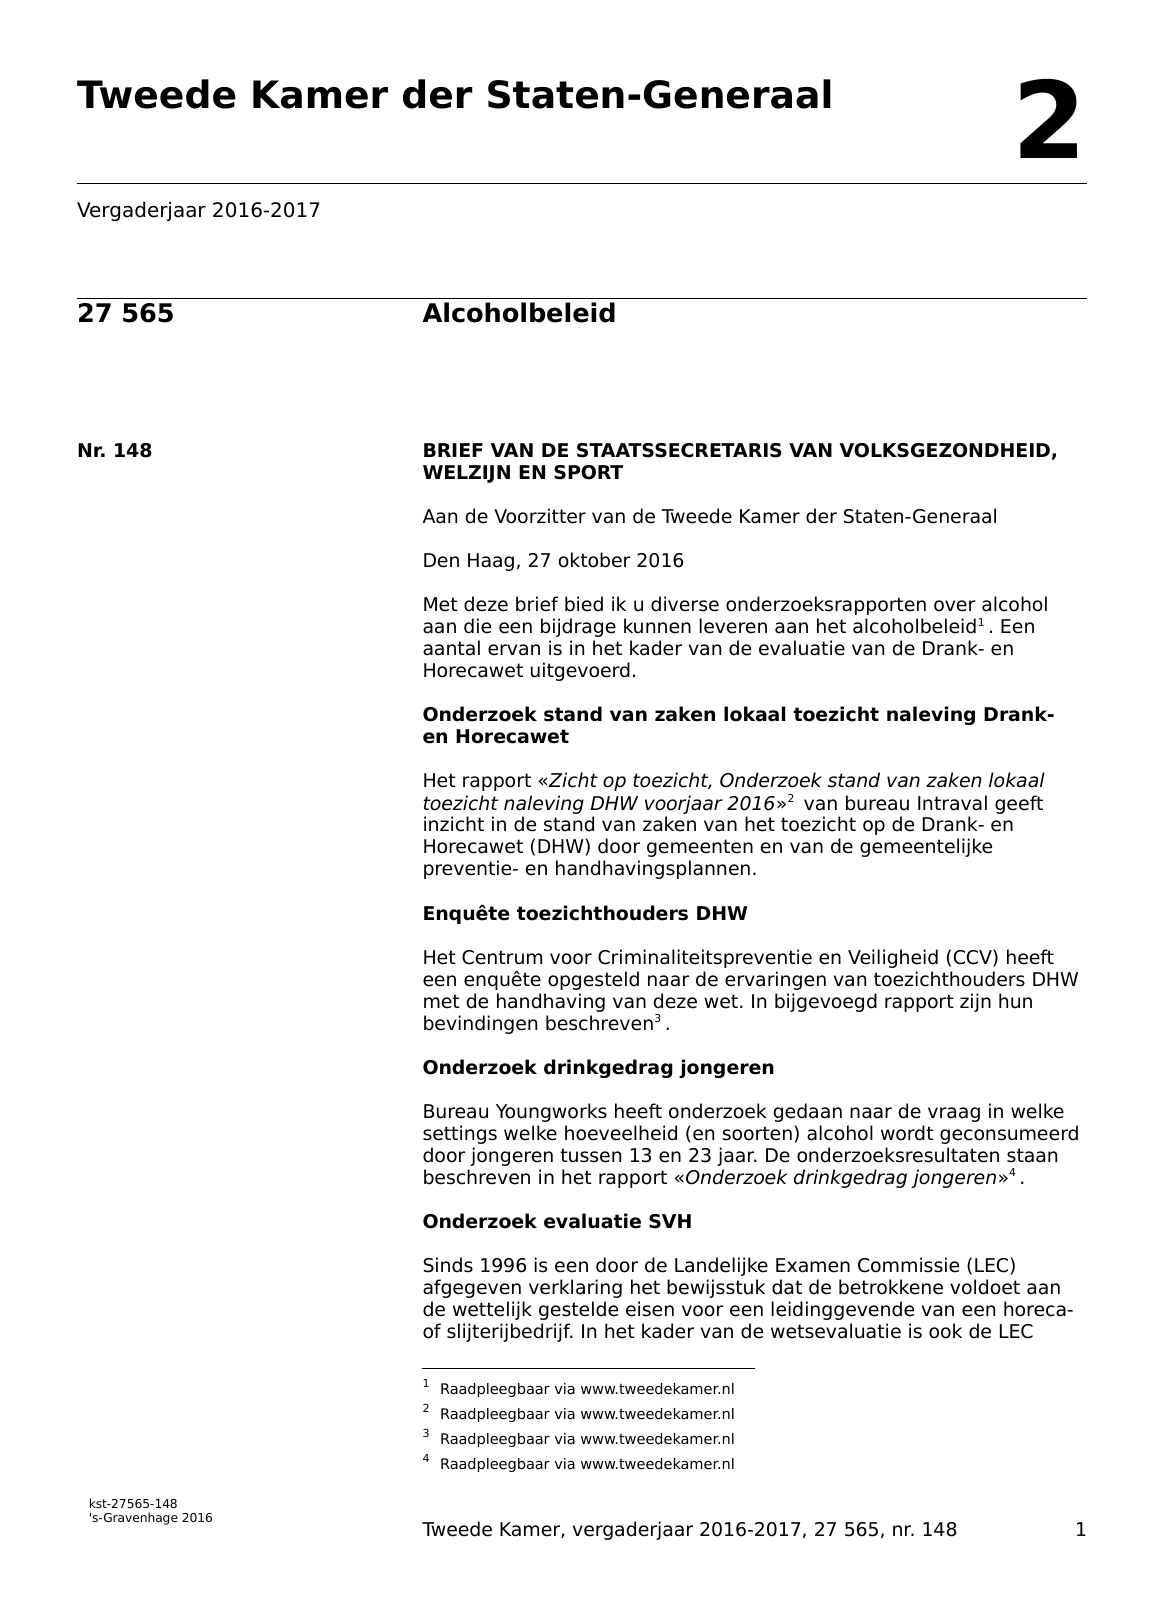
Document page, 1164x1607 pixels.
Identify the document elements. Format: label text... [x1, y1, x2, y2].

text Met deze brief bied ik u diverse onderzoeksrapporten over alcohol aan die een bijdrage kunnen leveren aan het alcoholbeleid. Een aantal ervan is in het kader van de evaluatie van de Drank- en Horecawet uitgevoerd. [422, 594, 1087, 682]
text Het rapport «Zicht op toezicht, Onderzoek stand van zaken lokaal toezicht naleving DHW voorjaar 2016» van bureau Intraval geeft inzicht in de stand van zaken van het toezicht op de Drank- en Horecawet (DHW) door gemeenten en van de gemeentelijke preventie- en handhavingsplannen. [422, 770, 1087, 880]
table_header Tweede Kamer der Staten-Generaal [77, 59, 886, 183]
text 's-Gravenhage 2016 [88, 1511, 323, 1525]
text Raadpleegbaar via www.tweedekamer.nl [422, 1402, 1087, 1424]
text Het Centrum voor Criminaliteitspreventie en Veiligheid (CCV) heeft een enquête opgesteld naar de ervaringen van toezichthouders DHW met de handhaving van deze wet. In bijgevoegd rapport zijn hun bevindingen beschreven. [422, 947, 1087, 1034]
subtitle Onderzoek evaluatie SVH [422, 1211, 1087, 1233]
text Raadpleegbaar via www.tweedekamer.nl [422, 1427, 1087, 1449]
text Bureau Youngworks heeft onderzoek gedaan naar de vraag in welke settings welke hoeveelheid (en soorten) alcohol wordt geconsumeerd door jongeren tussen 13 en 23 jaar. De onderzoeksresultaten staan beschreven in het rapport «Onderzoek drinkgedrag jongeren». [422, 1101, 1087, 1189]
subtitle Onderzoek drinkgedrag jongeren [422, 1057, 1087, 1079]
subtitle Enquête toezichthouders DHW [422, 902, 1087, 924]
text Den Haag, 27 oktober 2016 [422, 550, 1087, 572]
subtitle Nr. 148 BRIEF VAN DE STAATSSECRETARIS VAN VOLKSGEZONDHEID, WELZIJN EN SPORT [77, 440, 1087, 484]
text kst-27565-148 [88, 1497, 323, 1511]
text Raadpleegbaar via www.tweedekamer.nl [422, 1377, 1087, 1399]
table_cell Vergaderjaar 2016-2017 [77, 184, 1087, 298]
text Raadpleegbaar via www.tweedekamer.nl [422, 1452, 1087, 1474]
text Sinds 1996 is een door de Landelijke Examen Commissie (LEC) afgegeven verklaring het bewijsstuk dat de betrokkene voldoet aan de wettelijk gestelde eisen voor een leidinggevende van een horeca- of slijterijbedrijf. In het kader van de wetsevaluatie is ook de LEC [422, 1255, 1087, 1343]
subtitle Onderzoek stand van zaken lokaal toezicht naleving Drank- en Horecawet [422, 704, 1087, 748]
table_header 2 [886, 59, 1087, 183]
text Aan de Voorzitter van de Tweede Kamer der Staten-Generaal [422, 506, 1087, 528]
subtitle 27 565 Alcoholbeleid [77, 299, 1087, 329]
